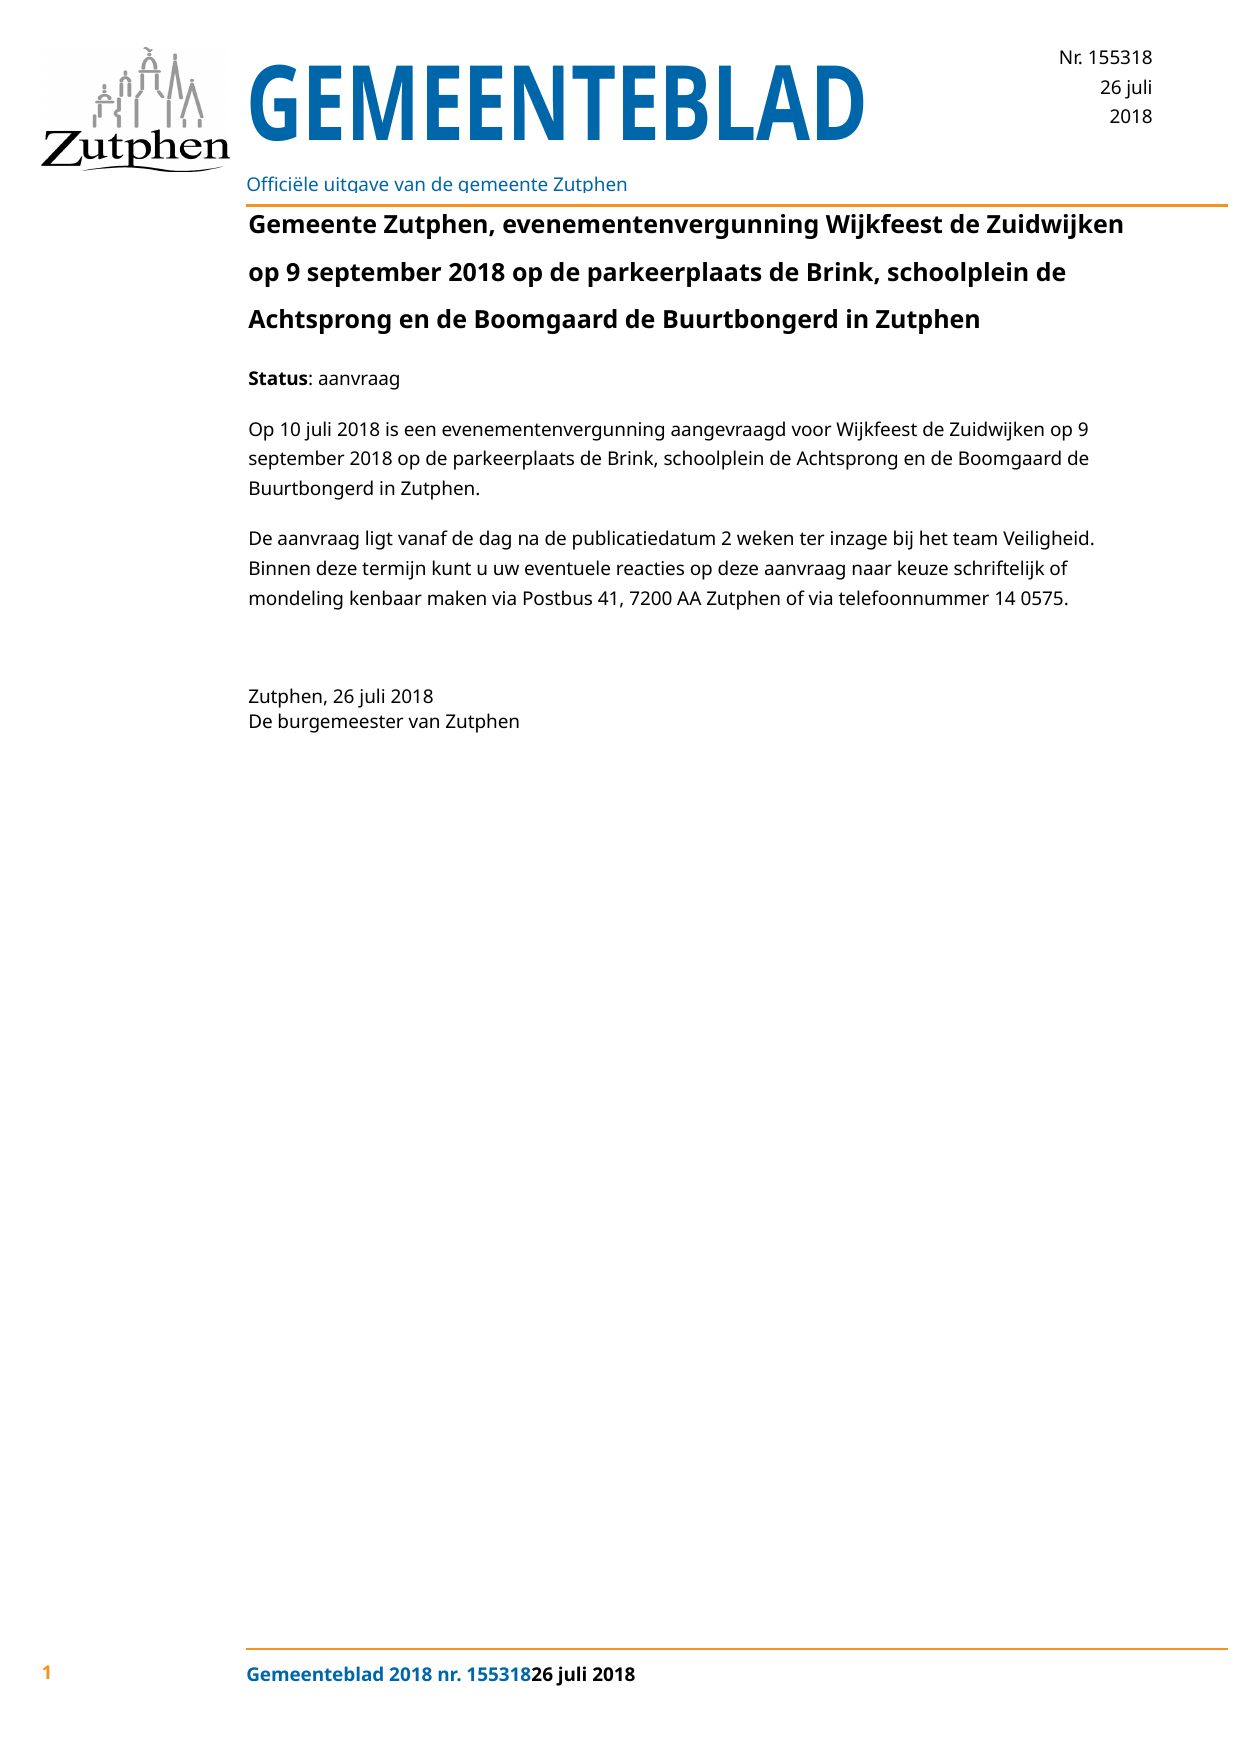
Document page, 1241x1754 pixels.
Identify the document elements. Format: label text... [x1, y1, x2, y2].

text Op 10 juli 2018 is een evenementenvergunning aangevraagd voor Wijkfeest de Zuidwijken op 9 september 2018 op de parkeerplaats de Brink, schoolplein de Achtsprong en de Boomgaard de Buurtbongerd in Zutphen. [248, 416, 1152, 501]
text Gemeente Zutphen, evenementenvergunning Wijkfeest de Zuidwijken op 9 september 2018 op de parkeerplaats de Brink, schoolplein de Achtsprong en de Boomgaard de Buurtbongerd in Zutphen [248, 207, 1152, 336]
text De burgemeester van Zutphen [248, 709, 1152, 734]
picture [41, 47, 231, 172]
text Status: aanvraag [248, 366, 1152, 391]
text Zutphen, 26 juli 2018 [248, 683, 1152, 709]
text De aanvraag ligt vanaf de dag na de publicatiedatum 2 weken ter inzage bij het team Veiligheid. Binnen deze termijn kunt u uw eventuele reacties op deze aanvraag naar keuze schriftelijk of mondeling kenbaar maken via Postbus 41, 7200 AA Zutphen of via telefoonnummer 14 0575. [248, 526, 1152, 610]
